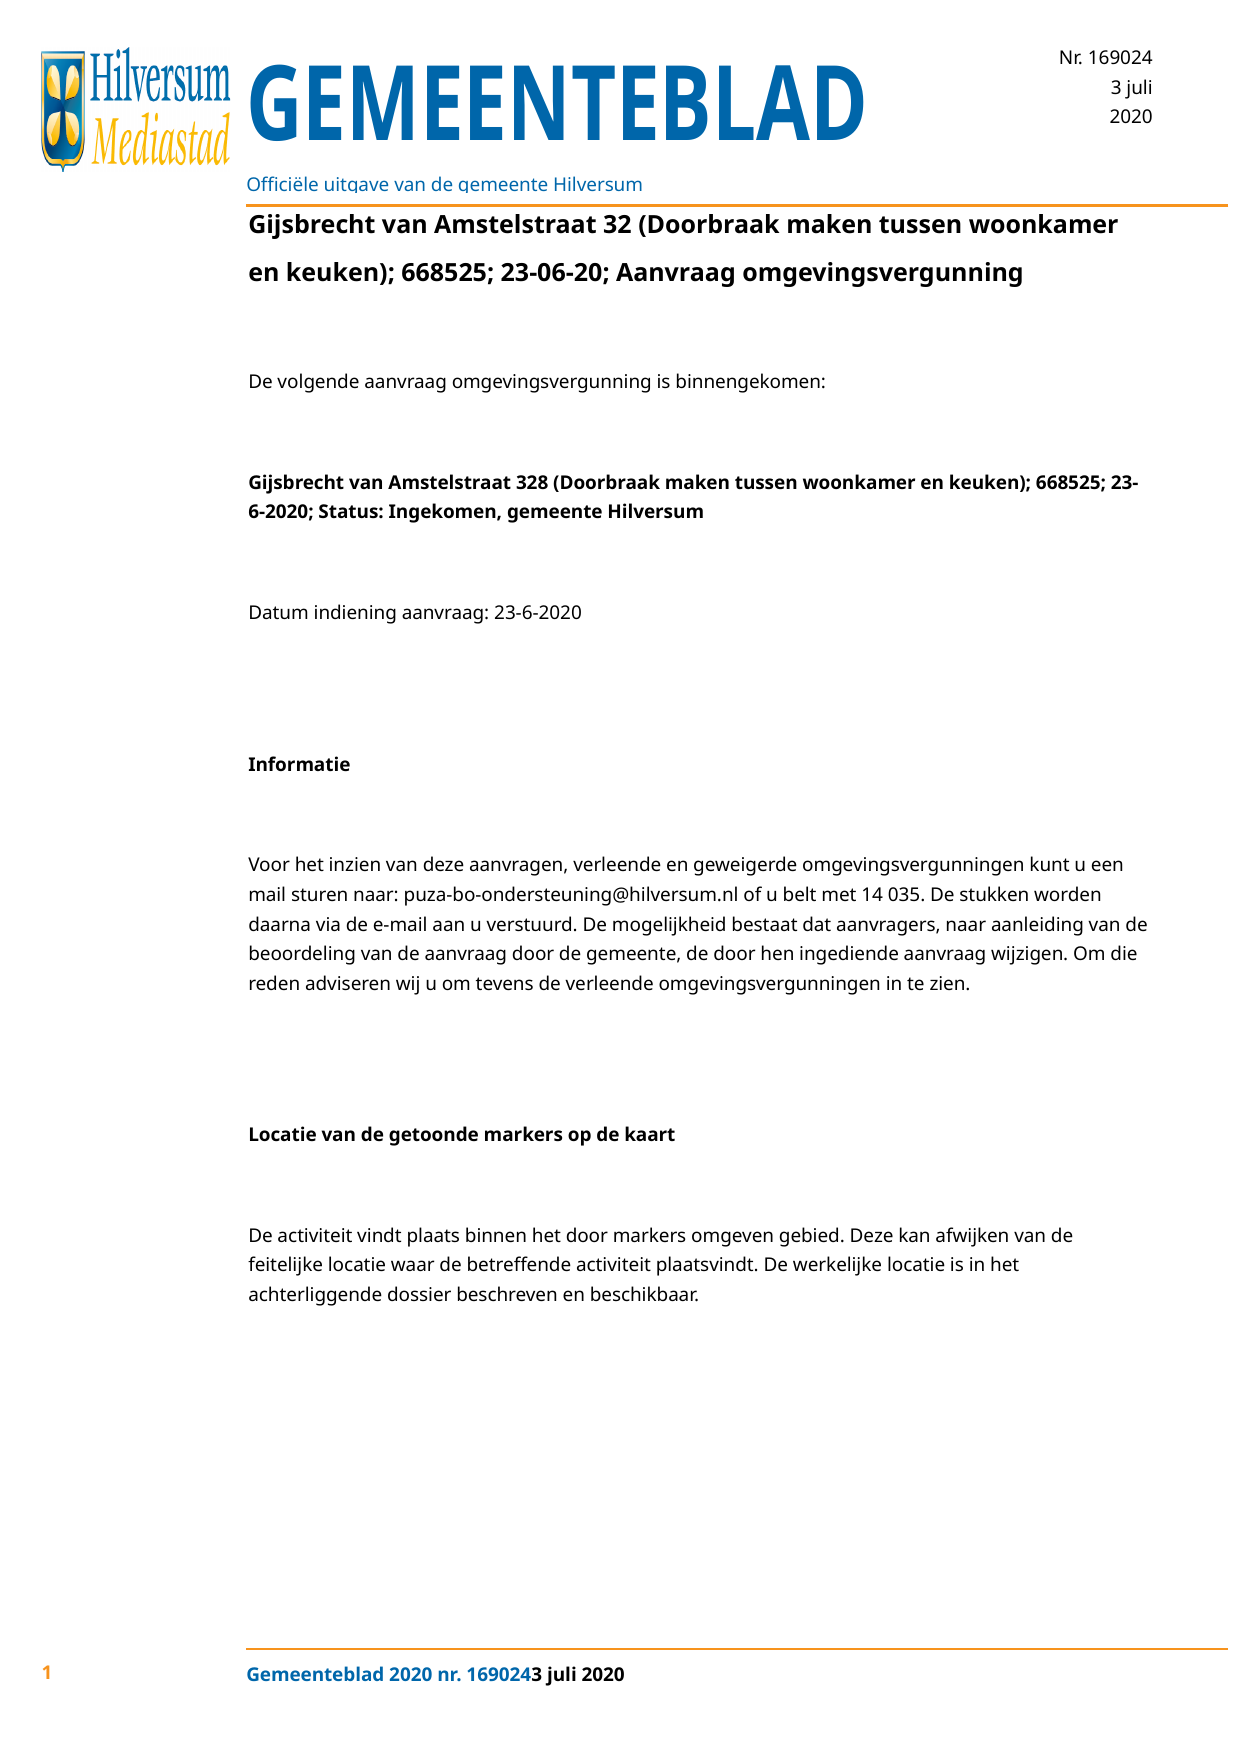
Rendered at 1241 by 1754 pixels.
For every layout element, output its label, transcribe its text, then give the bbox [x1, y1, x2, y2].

text De volgende aanvraag omgevingsvergunning is binnengekomen: [248, 368, 1152, 394]
text Gijsbrecht van Amstelstraat 32 (Doorbraak maken tussen woonkamer en keuken); 668525; 23-06-20; Aanvraag omgevingsvergunning [248, 207, 1152, 288]
text Locatie van de getoonde markers op de kaart [248, 1121, 1152, 1147]
picture [41, 47, 231, 172]
text Datum indiening aanvraag: 23-6-2020 [248, 599, 1152, 625]
text De activiteit vindt plaats binnen het door markers omgeven gebied. Deze kan afwijken van de feitelijke locatie waar de betreffende activiteit plaatsvindt. De werkelijke locatie is in het achterliggende dossier beschreven en beschikbaar. [248, 1222, 1152, 1307]
text Informatie [248, 751, 1152, 777]
text Gijsbrecht van Amstelstraat 328 (Doorbraak maken tussen woonkamer en keuken); 668525; 23-6-2020; Status: Ingekomen, gemeente Hilversum [248, 469, 1152, 524]
text Voor het inzien van deze aanvragen, verleende en geweigerde omgevingsvergunningen kunt u een mail sturen naar: puza-bo-ondersteuning@hilversum.nl of u belt met 14 035. De stukken worden daarna via de e-mail aan u verstuurd. De mogelijkheid bestaat dat aanvragers, naar aanleiding van de beoordeling van de aanvraag door de gemeente, de door hen ingediende aanvraag wijzigen. Om die reden adviseren wij u om tevens de verleende omgevingsvergunningen in te zien. [248, 852, 1152, 996]
